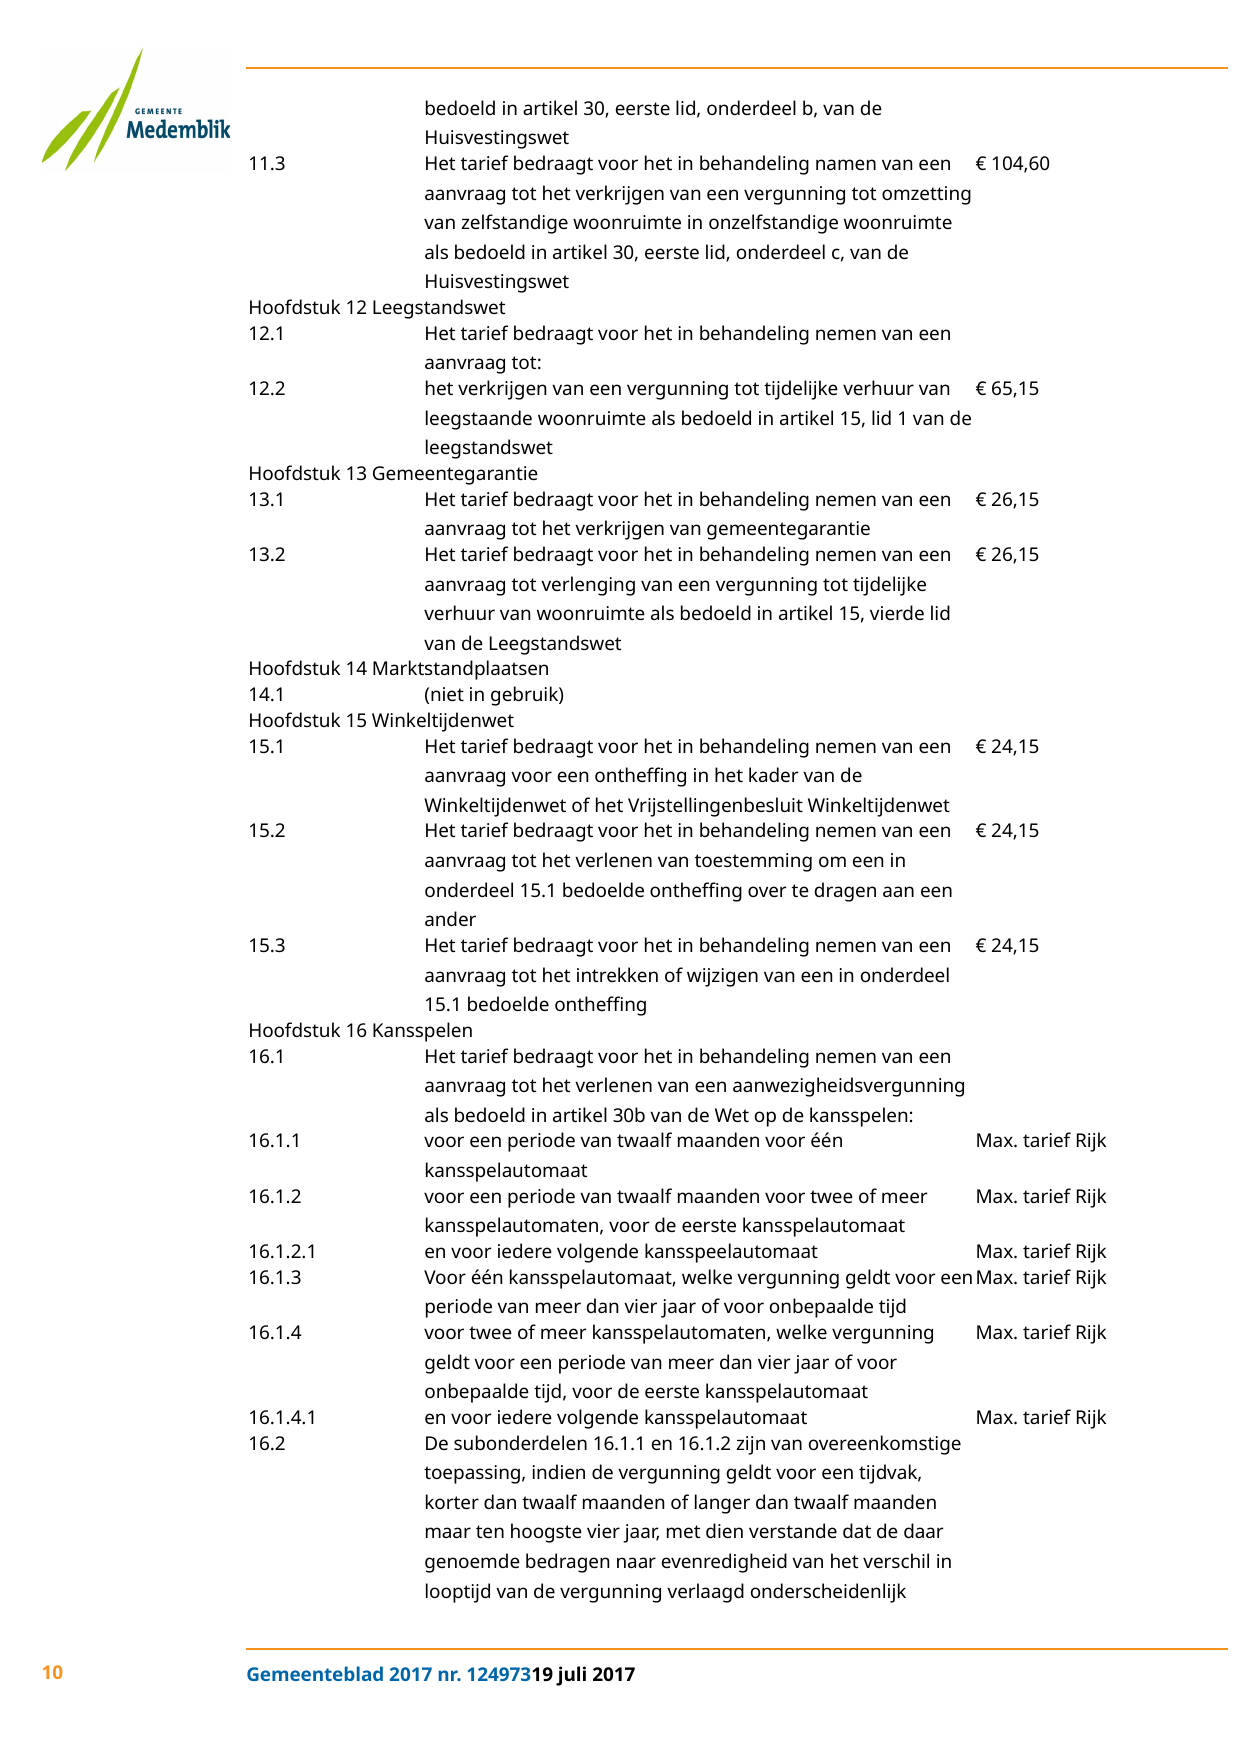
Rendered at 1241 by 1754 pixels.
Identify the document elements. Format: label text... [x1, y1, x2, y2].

table_cell Het tarief bedraagt voor het in behandeling nemen van een aanvraag tot het verlenen van een aanwezigheidsvergunning als bedoeld in artikel 30b van de Wet op de kansspelen: [424, 1043, 975, 1128]
table_cell [248, 95, 424, 150]
picture [41, 47, 231, 172]
table_cell voor een periode van twaalf maanden voor één kansspelautomaat [424, 1128, 975, 1183]
table_cell Hoofdstuk 12 Leegstandswet [248, 294, 1152, 320]
table_cell € 65,15 [975, 375, 1152, 460]
table_cell 16.1.4 [248, 1319, 424, 1404]
table_cell Hoofdstuk 14 Marktstandplaatsen [248, 656, 1152, 681]
table_cell 15.3 [248, 932, 424, 1017]
table_cell 16.1.4.1 [248, 1404, 424, 1430]
table_cell Max. tarief Rijk [975, 1183, 1152, 1238]
table_cell [975, 681, 1152, 707]
table_cell 16.1 [248, 1043, 424, 1128]
table_cell bedoeld in artikel 30, eerste lid, onderdeel b, van de Huisvestingswet [424, 95, 975, 150]
table_cell 15.1 [248, 733, 424, 818]
table_cell Max. tarief Rijk [975, 1404, 1152, 1430]
table_cell en voor iedere volgende kansspelautomaat [424, 1404, 975, 1430]
table_cell € 24,15 [975, 932, 1152, 1017]
table_cell € 104,60 [975, 150, 1152, 294]
table_cell 12.2 [248, 375, 424, 460]
table_cell 16.1.3 [248, 1264, 424, 1319]
table_cell Het tarief bedraagt voor het in behandeling namen van een aanvraag tot het verkrijgen van een vergunning tot omzetting van zelfstandige woonruimte in onzelfstandige woonruimte als bedoeld in artikel 30, eerste lid, onderdeel c, van de Huisvestingswet [424, 150, 975, 294]
table_cell € 24,15 [975, 733, 1152, 818]
table_cell [975, 1430, 1152, 1604]
table_cell 12.1 [248, 320, 424, 375]
table_cell voor een periode van twaalf maanden voor twee of meer kansspelautomaten, voor de eerste kansspelautomaat [424, 1183, 975, 1238]
table_cell 13.1 [248, 486, 424, 541]
table_cell 16.1.2 [248, 1183, 424, 1238]
table_cell voor twee of meer kansspelautomaten, welke vergunning geldt voor een periode van meer dan vier jaar of voor onbepaalde tijd, voor de eerste kansspelautomaat [424, 1319, 975, 1404]
table_cell Max. tarief Rijk [975, 1238, 1152, 1264]
table_cell € 26,15 [975, 486, 1152, 541]
table_cell [975, 1043, 1152, 1128]
table_cell 15.2 [248, 818, 424, 932]
table_cell Het tarief bedraagt voor het in behandeling nemen van een aanvraag tot het intrekken of wijzigen van een in onderdeel 15.1 bedoelde ontheffing [424, 932, 975, 1017]
table_cell Max. tarief Rijk [975, 1319, 1152, 1404]
table_cell (niet in gebruik) [424, 681, 975, 707]
table_cell [975, 95, 1152, 150]
table_cell 13.2 [248, 541, 424, 656]
table_cell Max. tarief Rijk [975, 1264, 1152, 1319]
table_cell € 26,15 [975, 541, 1152, 656]
table_cell en voor iedere volgende kansspeelautomaat [424, 1238, 975, 1264]
table_cell het verkrijgen van een vergunning tot tijdelijke verhuur van leegstaande woonruimte als bedoeld in artikel 15, lid 1 van de leegstandswet [424, 375, 975, 460]
table_cell Het tarief bedraagt voor het in behandeling nemen van een aanvraag tot het verlenen van toestemming om een in onderdeel 15.1 bedoelde ontheffing over te dragen aan een ander [424, 818, 975, 932]
table_cell Het tarief bedraagt voor het in behandeling nemen van een aanvraag tot: [424, 320, 975, 375]
table_cell 14.1 [248, 681, 424, 707]
table_cell Hoofdstuk 15 Winkeltijdenwet [248, 707, 1152, 733]
table_cell 16.1.1 [248, 1128, 424, 1183]
table_cell Hoofdstuk 13 Gemeentegarantie [248, 460, 1152, 486]
table_cell Het tarief bedraagt voor het in behandeling nemen van een aanvraag tot het verkrijgen van gemeentegarantie [424, 486, 975, 541]
table_cell Max. tarief Rijk [975, 1128, 1152, 1183]
table_cell 16.2 [248, 1430, 424, 1604]
table_cell Het tarief bedraagt voor het in behandeling nemen van een aanvraag voor een ontheffing in het kader van de Winkeltijdenwet of het Vrijstellingenbesluit Winkeltijdenwet [424, 733, 975, 818]
table_cell Hoofdstuk 16 Kansspelen [248, 1017, 1152, 1043]
table_cell Het tarief bedraagt voor het in behandeling nemen van een aanvraag tot verlenging van een vergunning tot tijdelijke verhuur van woonruimte als bedoeld in artikel 15, vierde lid van de Leegstandswet [424, 541, 975, 656]
table_cell 16.1.2.1 [248, 1238, 424, 1264]
table_cell Voor één kansspelautomaat, welke vergunning geldt voor een periode van meer dan vier jaar of voor onbepaalde tijd [424, 1264, 975, 1319]
table_cell € 24,15 [975, 818, 1152, 932]
table_cell [975, 320, 1152, 375]
table_cell De subonderdelen 16.1.1 en 16.1.2 zijn van overeenkomstige toepassing, indien de vergunning geldt voor een tijdvak, korter dan twaalf maanden of langer dan twaalf maanden maar ten hoogste vier jaar, met dien verstande dat de daar genoemde bedragen naar evenredigheid van het verschil in looptijd van de vergunning verlaagd onderscheidenlijk [424, 1430, 975, 1604]
table_cell 11.3 [248, 150, 424, 294]
